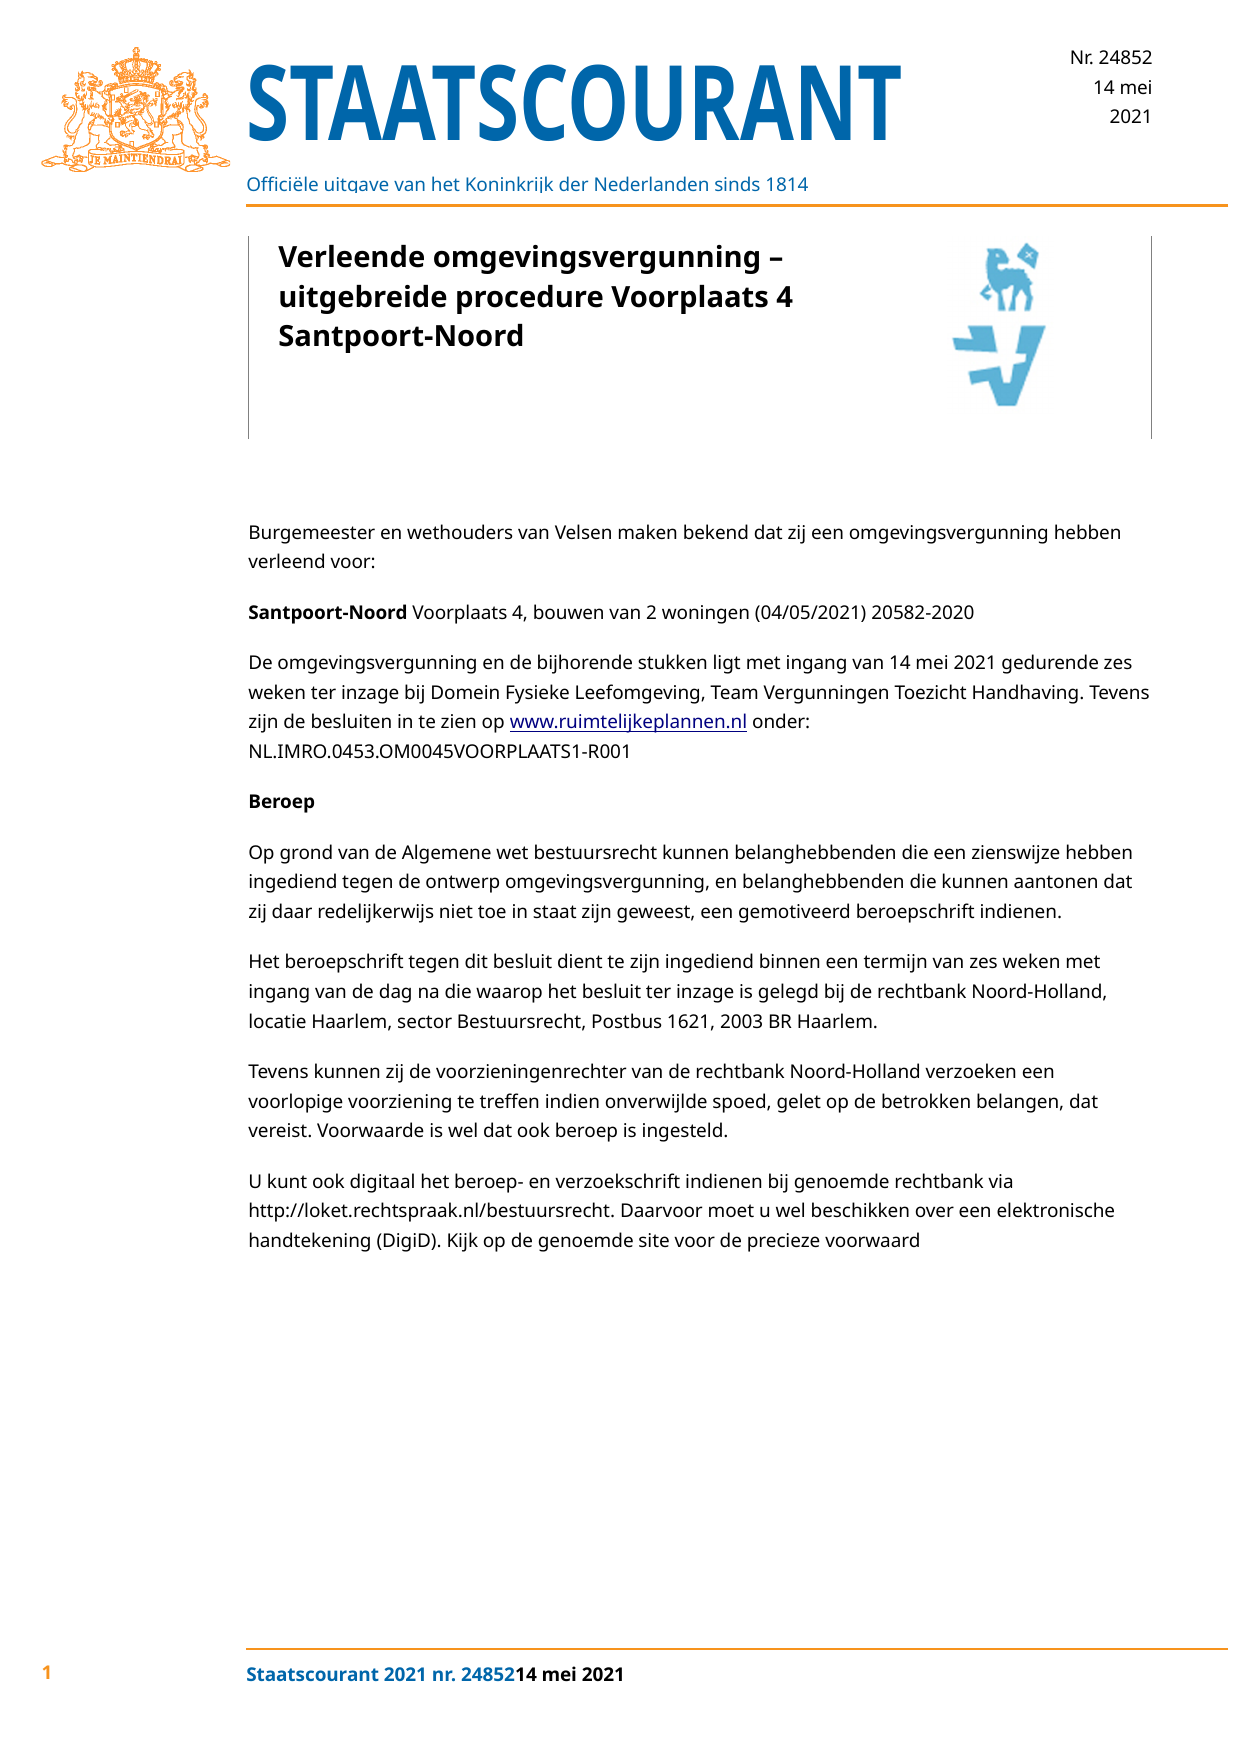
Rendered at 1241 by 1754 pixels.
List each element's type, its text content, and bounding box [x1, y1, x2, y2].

text Burgemeester en wethouders van Velsen maken bekend dat zij een omgevingsvergunning hebben verleend voor: [248, 519, 1152, 574]
text Beroep [248, 789, 1152, 814]
table_header [850, 414, 1151, 439]
text U kunt ook digitaal het beroep- en verzoekschrift indienen bij genoemde rechtbank via http://loket.rechtspraak.nl/bestuursrecht. Daarvoor moet u wel beschikken over een elektronische handtekening (DigiD). Kijk op de genoemde site voor de precieze voorwaard [248, 1168, 1152, 1253]
picture [41, 47, 231, 172]
text Het beroepschrift tegen dit besluit dient te zijn ingediend binnen een termijn van zes weken met ingang van de dag na die waarop het besluit ter inzage is gelegd bij de rechtbank Noord-Holland, locatie Haarlem, sector Bestuursrecht, Postbus 1621, 2003 BR Haarlem. [248, 949, 1152, 1033]
picture [946, 236, 1055, 414]
text Santpoort-Noord Voorplaats 4, bouwen van 2 woningen (04/05/2021) 20582-2020 [248, 599, 1152, 625]
text Tevens kunnen zij de voorzieningenrechter van de rechtbank Noord-Holland verzoeken een voorlopige voorziening te treffen indien onverwijlde spoed, gelet op de betrokken belangen, dat vereist. Voorwaarde is wel dat ook beroep is ingesteld. [248, 1058, 1152, 1143]
text De omgevingsvergunning en de bijhorende stukken ligt met ingang van 14 mei 2021 gedurende zes weken ter inzage bij Domein Fysieke Leefomgeving, Team Vergunningen Toezicht Handhaving. Tevens zijn de besluiten in te zien op www.ruimtelijkeplannen.nl onder: NL.IMRO.0453.OM0045VOORPLAATS1-R001 [248, 649, 1152, 764]
table_header [1055, 236, 1151, 413]
table_header Verleende omgevingsvergunning – uitgebreide procedure Voorplaats 4 Santpoort-Noord [249, 236, 850, 439]
table_header [850, 236, 946, 413]
text Op grond van de Algemene wet bestuursrecht kunnen belanghebbenden die een zienswijze hebben ingediend tegen de ontwerp omgevingsvergunning, en belanghebbenden die kunnen aantonen dat zij daar redelijkerwijs niet toe in staat zijn geweest, een gemotiveerd beroepschrift indienen. [248, 839, 1152, 924]
